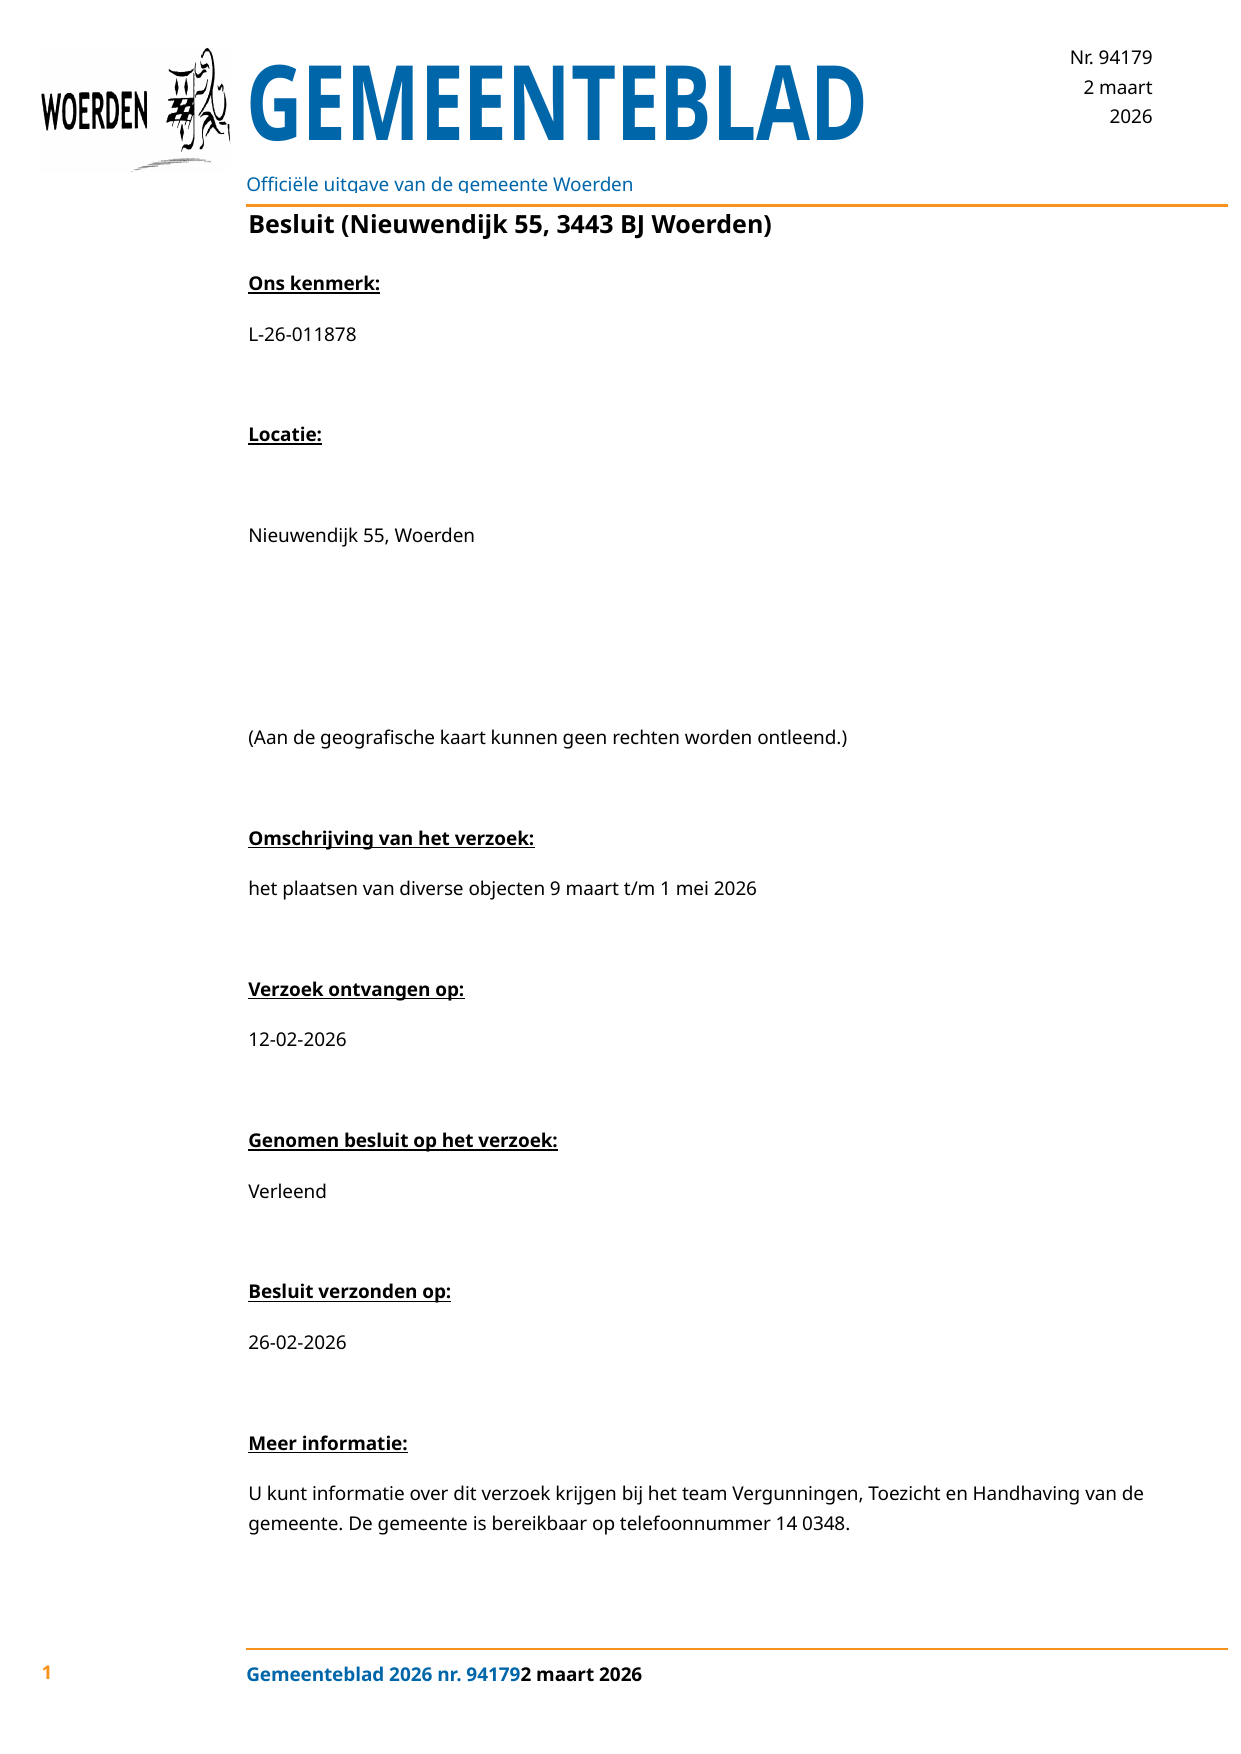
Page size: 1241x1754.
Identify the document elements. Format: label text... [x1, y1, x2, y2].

text Besluit verzonden op: [248, 1279, 1152, 1304]
text Nieuwendijk 55, Woerden [248, 522, 1152, 548]
text 12-02-2026 [248, 1027, 1152, 1052]
text Ons kenmerk: [248, 270, 1152, 296]
text Verleend [248, 1178, 1152, 1203]
text Genomen besluit op het verzoek: [248, 1127, 1152, 1153]
text U kunt informatie over dit verzoek krijgen bij het team Vergunningen, Toezicht en Handhaving van de gemeente. De gemeente is bereikbaar op telefoonnummer 14 0348. [248, 1480, 1152, 1536]
text Locatie: [248, 422, 1152, 447]
text (Aan de geografische kaart kunnen geen rechten worden ontleend.) [248, 724, 1152, 750]
text L-26-011878 [248, 321, 1152, 346]
text Meer informatie: [248, 1430, 1152, 1456]
text Verzoek ontvangen op: [248, 976, 1152, 1002]
text Besluit (Nieuwendijk 55, 3443 BJ Woerden) [248, 207, 1152, 241]
text 26-02-2026 [248, 1329, 1152, 1355]
picture [41, 47, 231, 172]
text het plaatsen van diverse objecten 9 maart t/m 1 mei 2026 [248, 875, 1152, 901]
text Omschrijving van het verzoek: [248, 825, 1152, 851]
